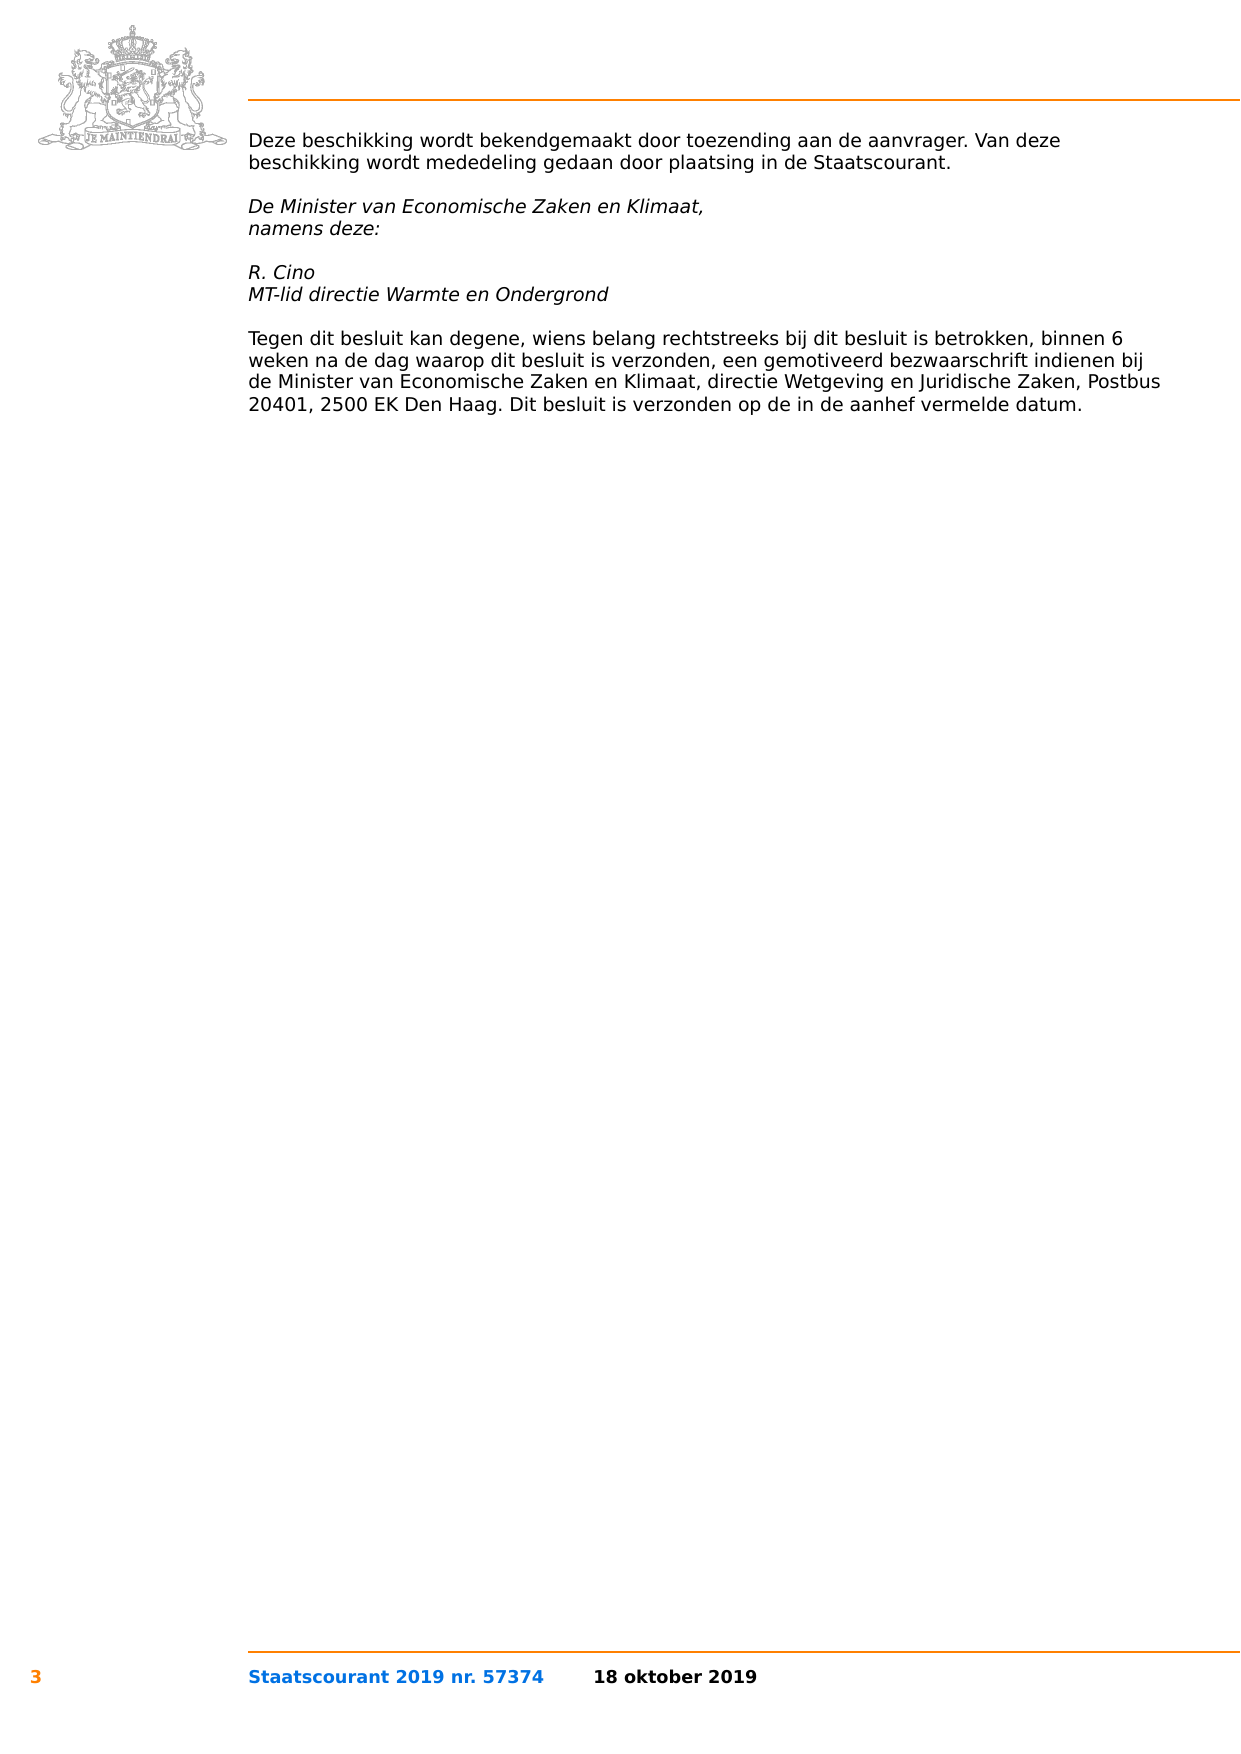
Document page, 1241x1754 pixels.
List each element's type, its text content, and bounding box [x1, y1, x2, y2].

text De Minister van Economische Zaken en Klimaat, namens deze: R. Cino MT-lid directie Warmte en Ondergrond [248, 196, 1163, 306]
picture [38, 25, 227, 150]
text Tegen dit besluit kan degene, wiens belang rechtstreeks bij dit besluit is betrokken, binnen 6 weken na de dag waarop dit besluit is verzonden, een gemotiveerd bezwaarschrift indienen bij de Minister van Economische Zaken en Klimaat, directie Wetgeving en Juridische Zaken, Postbus 20401, 2500 EK Den Haag. Dit besluit is verzonden op de in de aanhef vermelde datum. [248, 327, 1163, 415]
text Deze beschikking wordt bekendgemaakt door toezending aan de aanvrager. Van deze beschikking wordt mededeling gedaan door plaatsing in de Staatscourant. [248, 130, 1163, 174]
